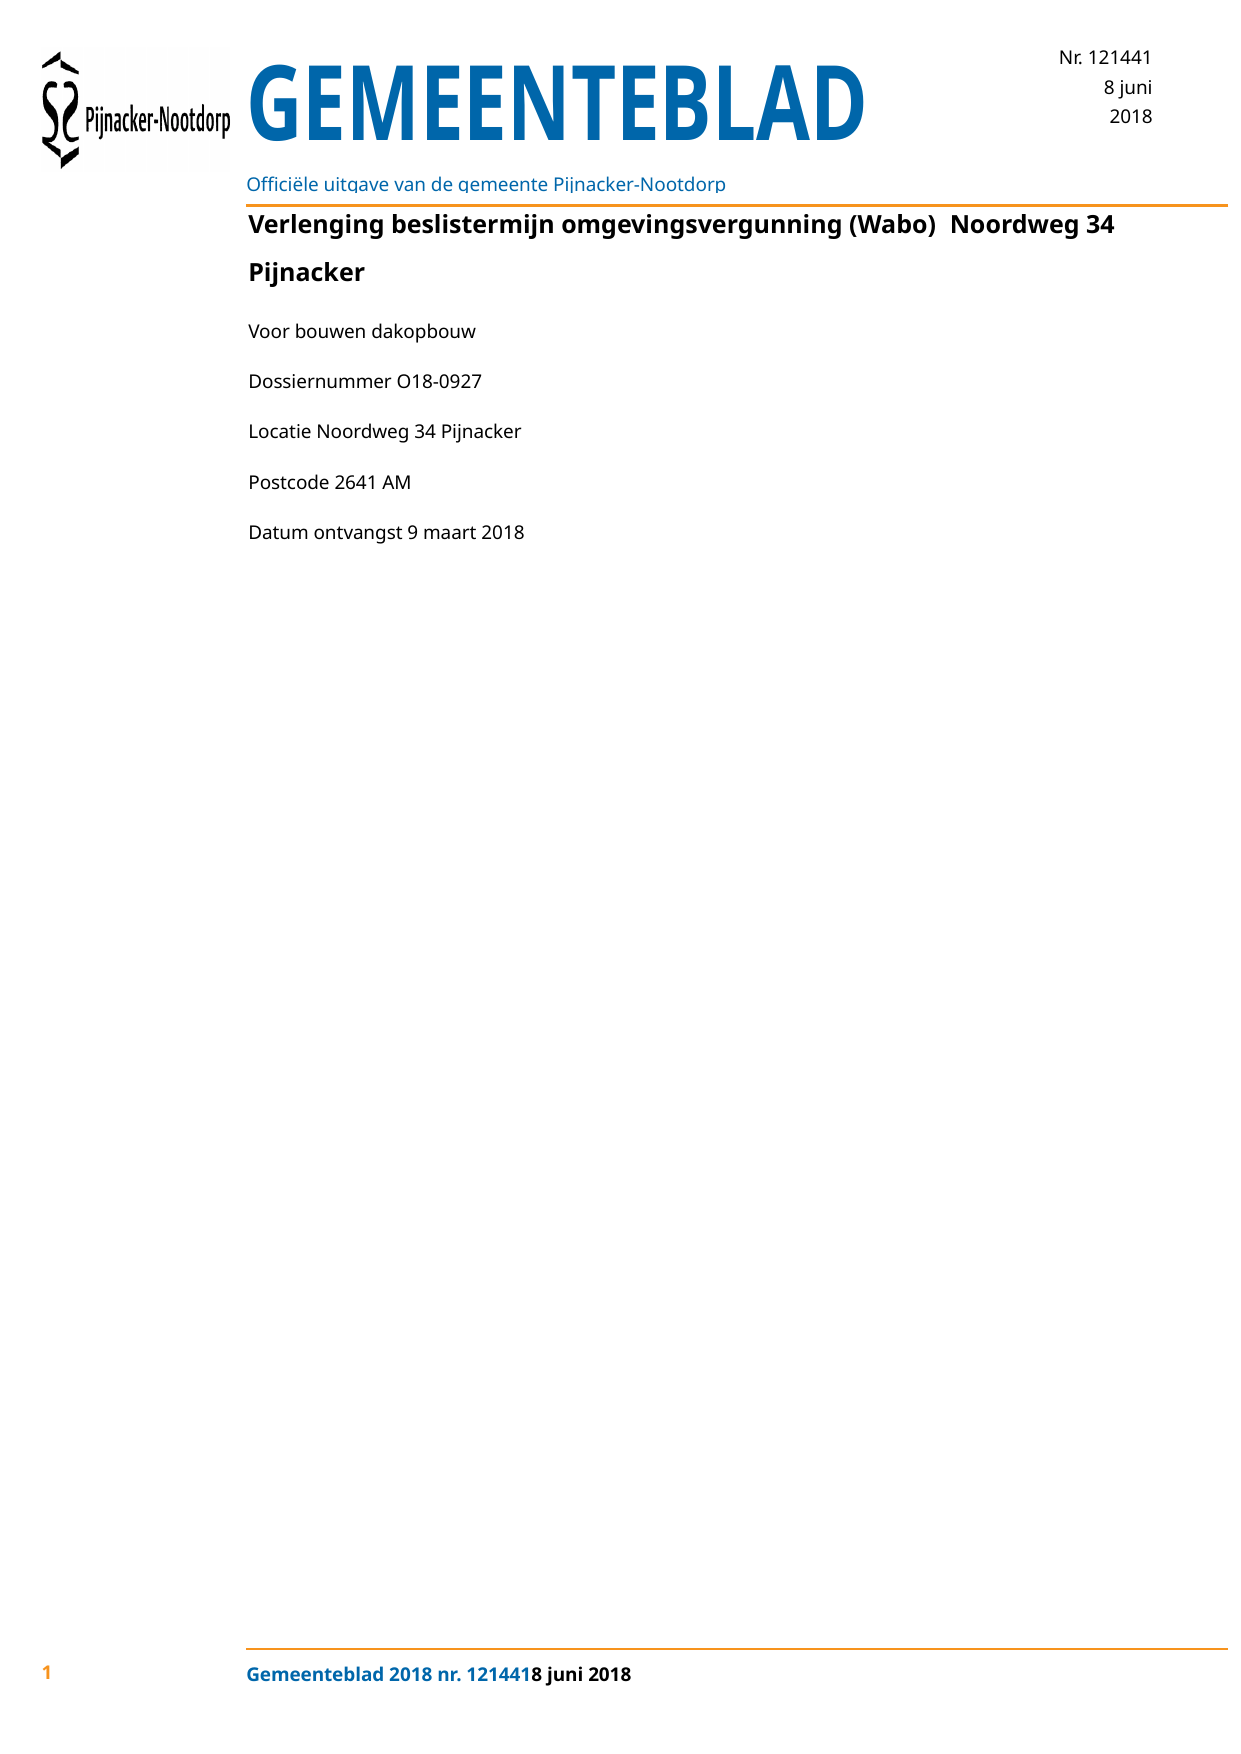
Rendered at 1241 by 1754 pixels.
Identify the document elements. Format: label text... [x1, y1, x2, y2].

text Dossiernummer O18-0927 [248, 368, 1152, 394]
text Datum ontvangst 9 maart 2018 [248, 519, 1152, 545]
text Verlenging beslistermijn omgevingsvergunning (Wabo) Noordweg 34 Pijnacker [248, 207, 1152, 288]
text Locatie Noordweg 34 Pijnacker [248, 419, 1152, 444]
text Voor bouwen dakopbouw [248, 318, 1152, 344]
text Postcode 2641 AM [248, 469, 1152, 495]
picture [41, 47, 231, 172]
